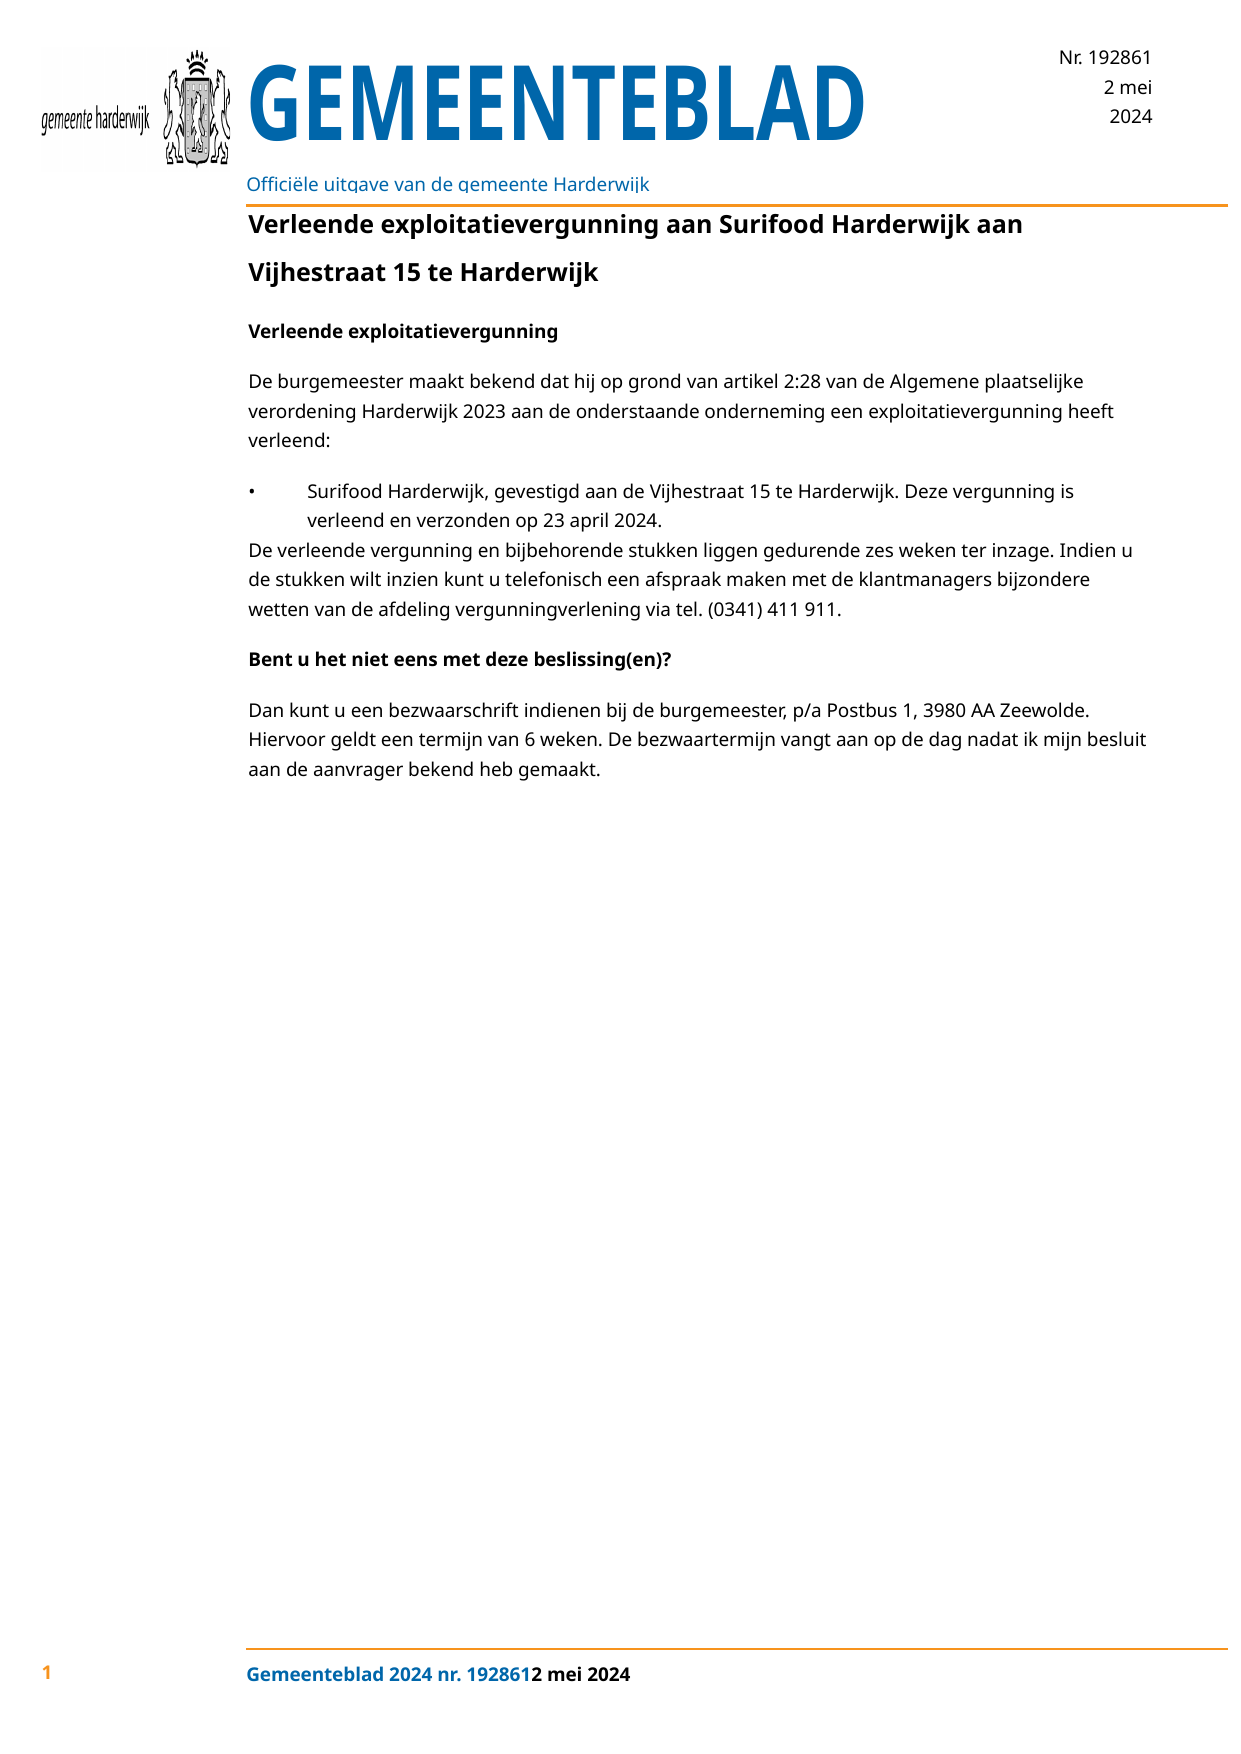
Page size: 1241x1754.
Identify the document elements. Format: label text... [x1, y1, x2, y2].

picture [41, 47, 231, 172]
text Dan kunt u een bezwaarschrift indienen bij de burgemeester, p/a Postbus 1, 3980 AA Zeewolde. Hiervoor geldt een termijn van 6 weken. De bezwaartermijn vangt aan op de dag nadat ik mijn besluit aan de aanvrager bekend heb gemaakt. [248, 697, 1152, 782]
text Verleende exploitatievergunning aan Surifood Harderwijk aan Vijhestraat 15 te Harderwijk [248, 207, 1152, 288]
text De verleende vergunning en bijbehorende stukken liggen gedurende zes weken ter inzage. Indien u de stukken wilt inzien kunt u telefonisch een afspraak maken met de klantmanagers bijzondere wetten van de afdeling vergunningverlening via tel. (0341) 411 911. [248, 537, 1152, 622]
text De burgemeester maakt bekend dat hij op grond van artikel 2:28 van de Algemene plaatselijke verordening Harderwijk 2023 aan de onderstaande onderneming een exploitatievergunning heeft verleend: [248, 368, 1152, 453]
text Verleende exploitatievergunning [248, 318, 1152, 344]
list Surifood Harderwijk, gevestigd aan de Vijhestraat 15 te Harderwijk. Deze vergunning is verleend en verzonden op 23 april 2024. [248, 478, 1152, 533]
text Bent u het niet eens met deze beslissing(en)? [248, 647, 1152, 672]
